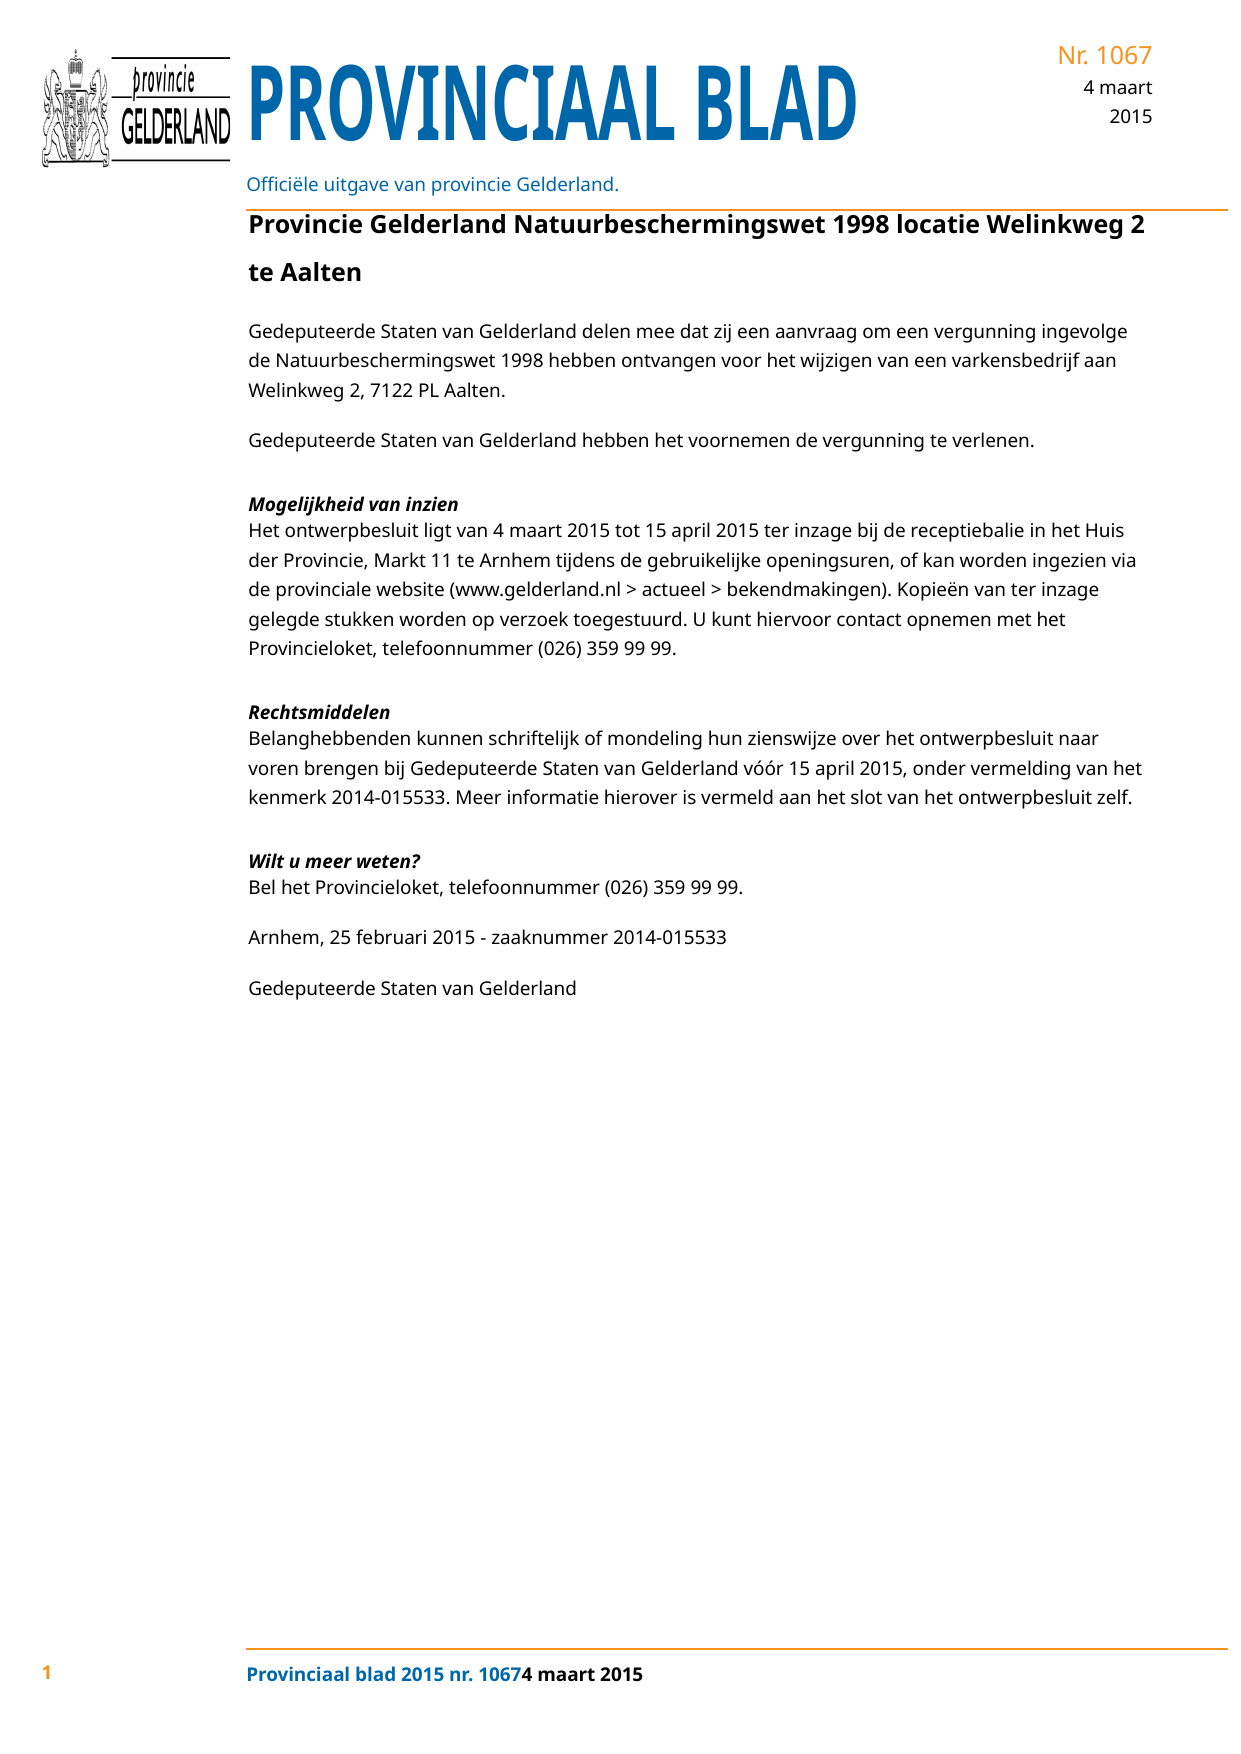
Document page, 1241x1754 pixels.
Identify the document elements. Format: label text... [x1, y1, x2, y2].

text Gedeputeerde Staten van Gelderland hebben het voornemen de vergunning te verlenen. [248, 427, 1152, 453]
text Wilt u meer weten? [248, 848, 1152, 874]
text Provincie Gelderland Natuurbeschermingswet 1998 locatie Welinkweg 2 te Aalten [248, 211, 1152, 288]
text Mogelijkheid van inzien [248, 491, 1152, 517]
text Arnhem, 25 februari 2015 - zaaknummer 2014-015533 [248, 924, 1152, 950]
text Het ontwerpbesluit ligt van 4 maart 2015 tot 15 april 2015 ter inzage bij de receptiebalie in het Huis der Provincie, Markt 11 te Arnhem tijdens de gebruikelijke openingsuren, of kan worden ingezien via de provinciale website (www.gelderland.nl > actueel > bekendmakingen). Kopieën van ter inzage gelegde stukken worden op verzoek toegestuurd. U kunt hiervoor contact opnemen met het Provincieloket, telefoonnummer (026) 359 99 99. [248, 517, 1152, 661]
text Gedeputeerde Staten van Gelderland delen mee dat zij een aanvraag om een vergunning ingevolge de Natuurbeschermingswet 1998 hebben ontvangen voor het wijzigen van een varkensbedrijf aan Welinkweg 2, 7122 PL Aalten. [248, 318, 1152, 403]
picture [41, 47, 231, 172]
text Gedeputeerde Staten van Gelderland [248, 975, 1152, 1001]
text Bel het Provincieloket, telefoonnummer (026) 359 99 99. [248, 874, 1152, 900]
text Belanghebbenden kunnen schriftelijk of mondeling hun zienswijze over het ontwerpbesluit naar voren brengen bij Gedeputeerde Staten van Gelderland vóór 15 april 2015, onder vermelding van het kenmerk 2014-015533. Meer informatie hierover is vermeld aan het slot van het ontwerpbesluit zelf. [248, 725, 1152, 810]
text Rechtsmiddelen [248, 699, 1152, 725]
